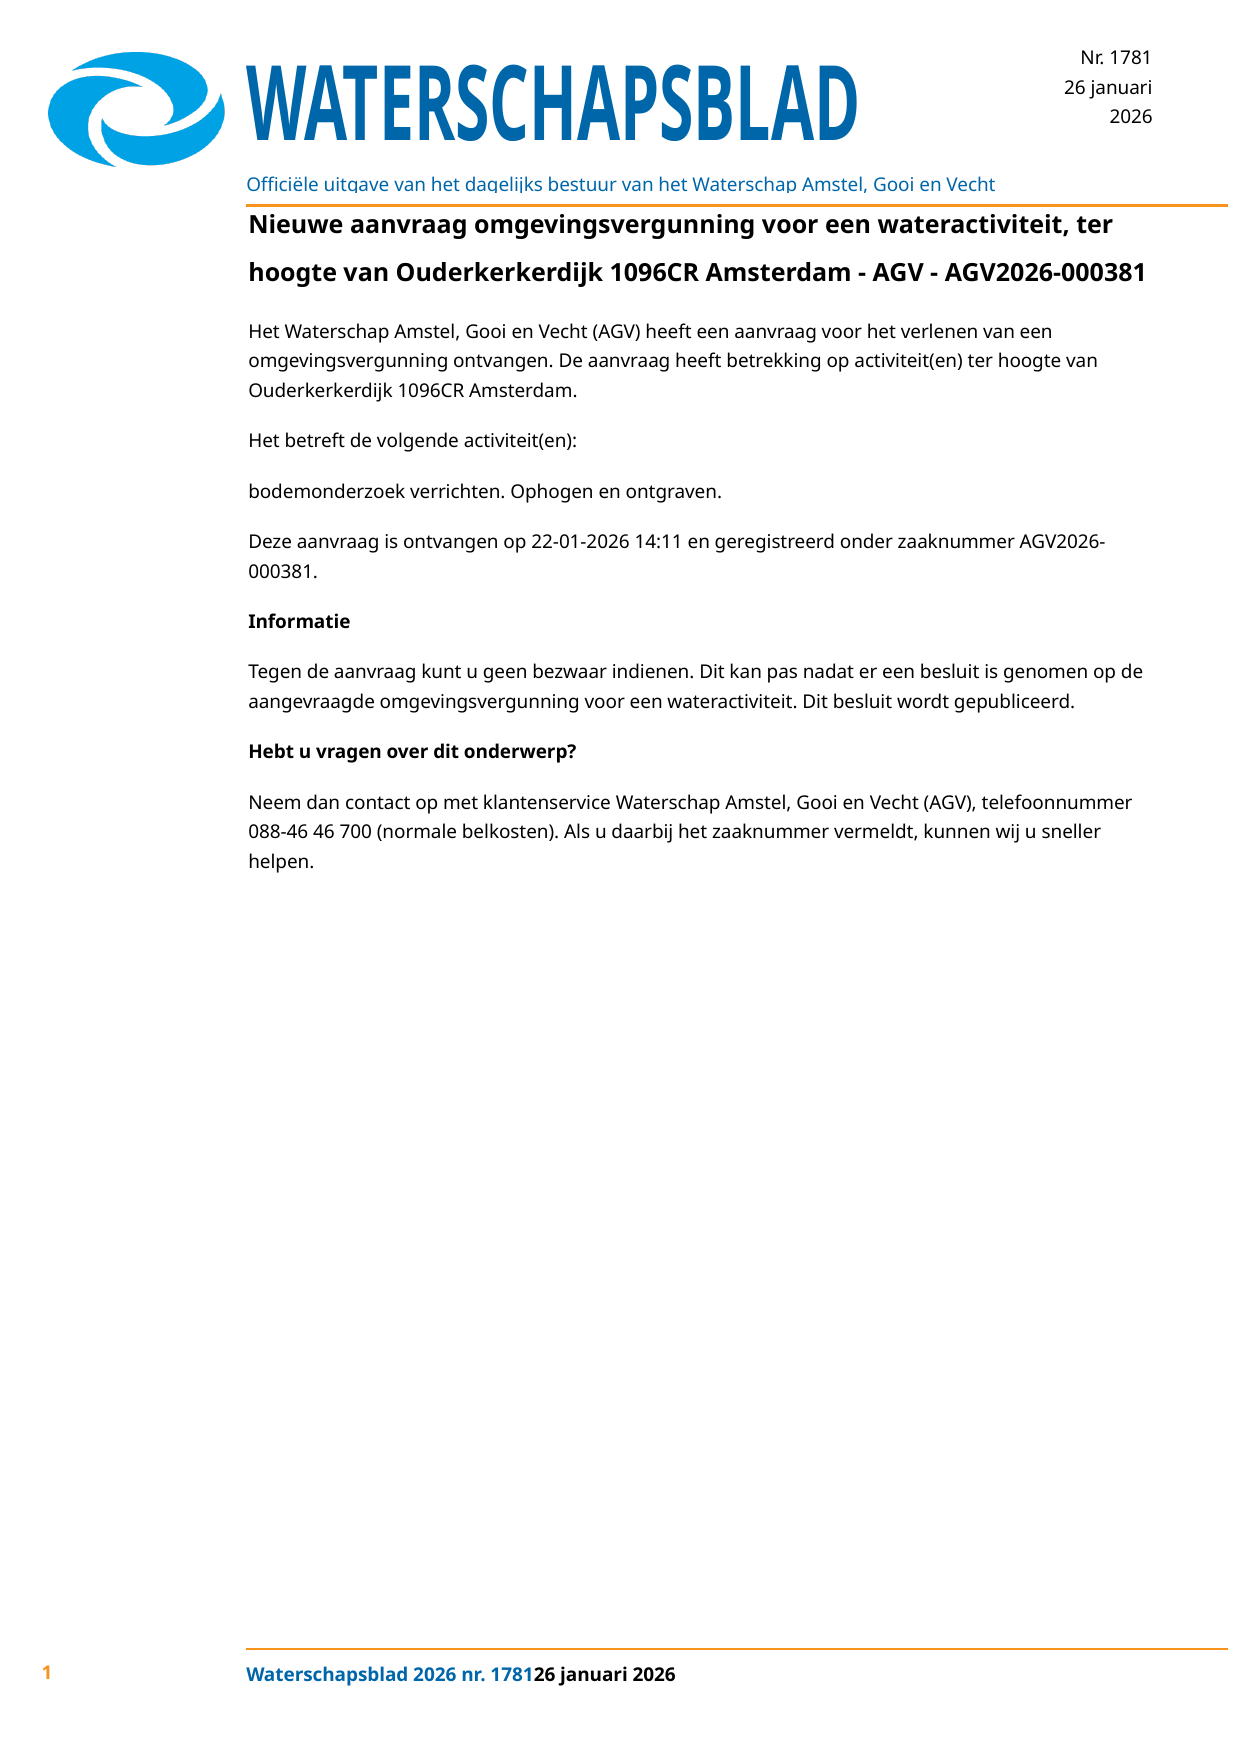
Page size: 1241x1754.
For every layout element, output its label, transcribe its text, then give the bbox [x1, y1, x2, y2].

picture [41, 47, 231, 172]
text Nieuwe aanvraag omgevingsvergunning voor een wateractiviteit, ter hoogte van Ouderkerkerdijk 1096CR Amsterdam - AGV - AGV2026-000381 [248, 207, 1152, 288]
text Het Waterschap Amstel, Gooi en Vecht (AGV) heeft een aanvraag voor het verlenen van een omgevingsvergunning ontvangen. De aanvraag heeft betrekking op activiteit(en) ter hoogte van Ouderkerkerdijk 1096CR Amsterdam. [248, 318, 1152, 403]
text Tegen de aanvraag kunt u geen bezwaar indienen. Dit kan pas nadat er een besluit is genomen op de aangevraagde omgevingsvergunning voor een wateractiviteit. Dit besluit wordt gepubliceerd. [248, 659, 1152, 714]
text Hebt u vragen over dit onderwerp? [248, 739, 1152, 764]
text Deze aanvraag is ontvangen op 22-01-2026 14:11 en geregistreerd onder zaaknummer AGV2026-000381. [248, 528, 1152, 584]
text Neem dan contact op met klantenservice Waterschap Amstel, Gooi en Vecht (AGV), telefoonnummer 088-46 46 700 (normale belkosten). Als u daarbij het zaaknummer vermeldt, kunnen wij u sneller helpen. [248, 789, 1152, 874]
text Informatie [248, 608, 1152, 634]
text bodemonderzoek verrichten. Ophogen en ontgraven. [248, 478, 1152, 504]
text Het betreft de volgende activiteit(en): [248, 427, 1152, 453]
